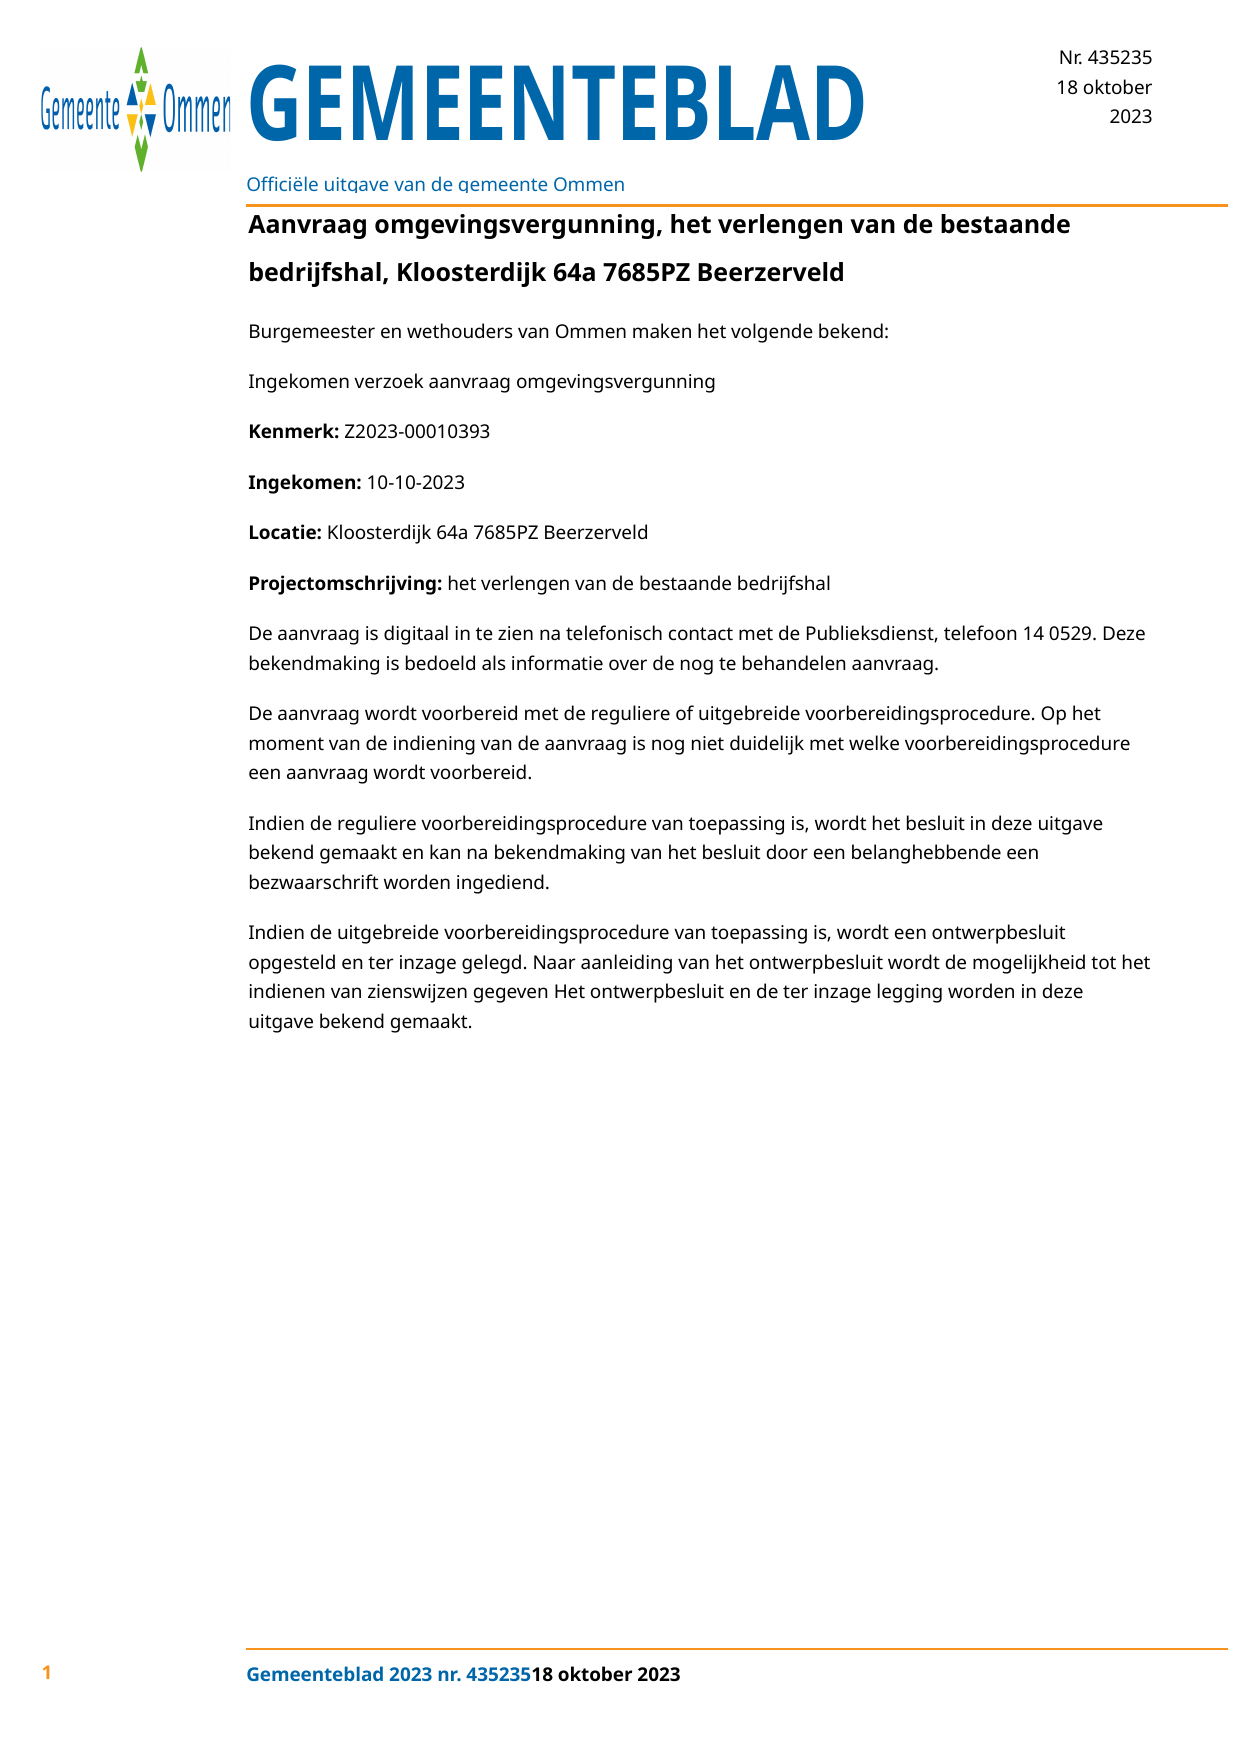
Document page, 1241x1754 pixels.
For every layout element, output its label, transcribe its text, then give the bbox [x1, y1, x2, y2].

text Indien de uitgebreide voorbereidingsprocedure van toepassing is, wordt een ontwerpbesluit opgesteld en ter inzage gelegd. Naar aanleiding van het ontwerpbesluit wordt de mogelijkheid tot het indienen van zienswijzen gegeven Het ontwerpbesluit en de ter inzage legging worden in deze uitgave bekend gemaakt. [248, 919, 1152, 1034]
text Aanvraag omgevingsvergunning, het verlengen van de bestaande bedrijfshal, Kloosterdijk 64a 7685PZ Beerzerveld [248, 207, 1152, 288]
text Locatie: Kloosterdijk 64a 7685PZ Beerzerveld [248, 519, 1152, 545]
text Ingekomen verzoek aanvraag omgevingsvergunning [248, 368, 1152, 394]
text Ingekomen: 10-10-2023 [248, 469, 1152, 495]
text De aanvraag wordt voorbereid met de reguliere of uitgebreide voorbereidingsprocedure. Op het moment van de indiening van de aanvraag is nog niet duidelijk met welke voorbereidingsprocedure een aanvraag wordt voorbereid. [248, 700, 1152, 785]
text Projectomschrijving: het verlengen van de bestaande bedrijfshal [248, 570, 1152, 596]
text De aanvraag is digitaal in te zien na telefonisch contact met de Publieksdienst, telefoon 14 0529. Deze bekendmaking is bedoeld als informatie over de nog te behandelen aanvraag. [248, 620, 1152, 676]
text Burgemeester en wethouders van Ommen maken het volgende bekend: [248, 318, 1152, 344]
text Indien de reguliere voorbereidingsprocedure van toepassing is, wordt het besluit in deze uitgave bekend gemaakt en kan na bekendmaking van het besluit door een belanghebbende een bezwaarschrift worden ingediend. [248, 810, 1152, 895]
picture [41, 47, 231, 172]
text Kenmerk: Z2023-00010393 [248, 419, 1152, 444]
